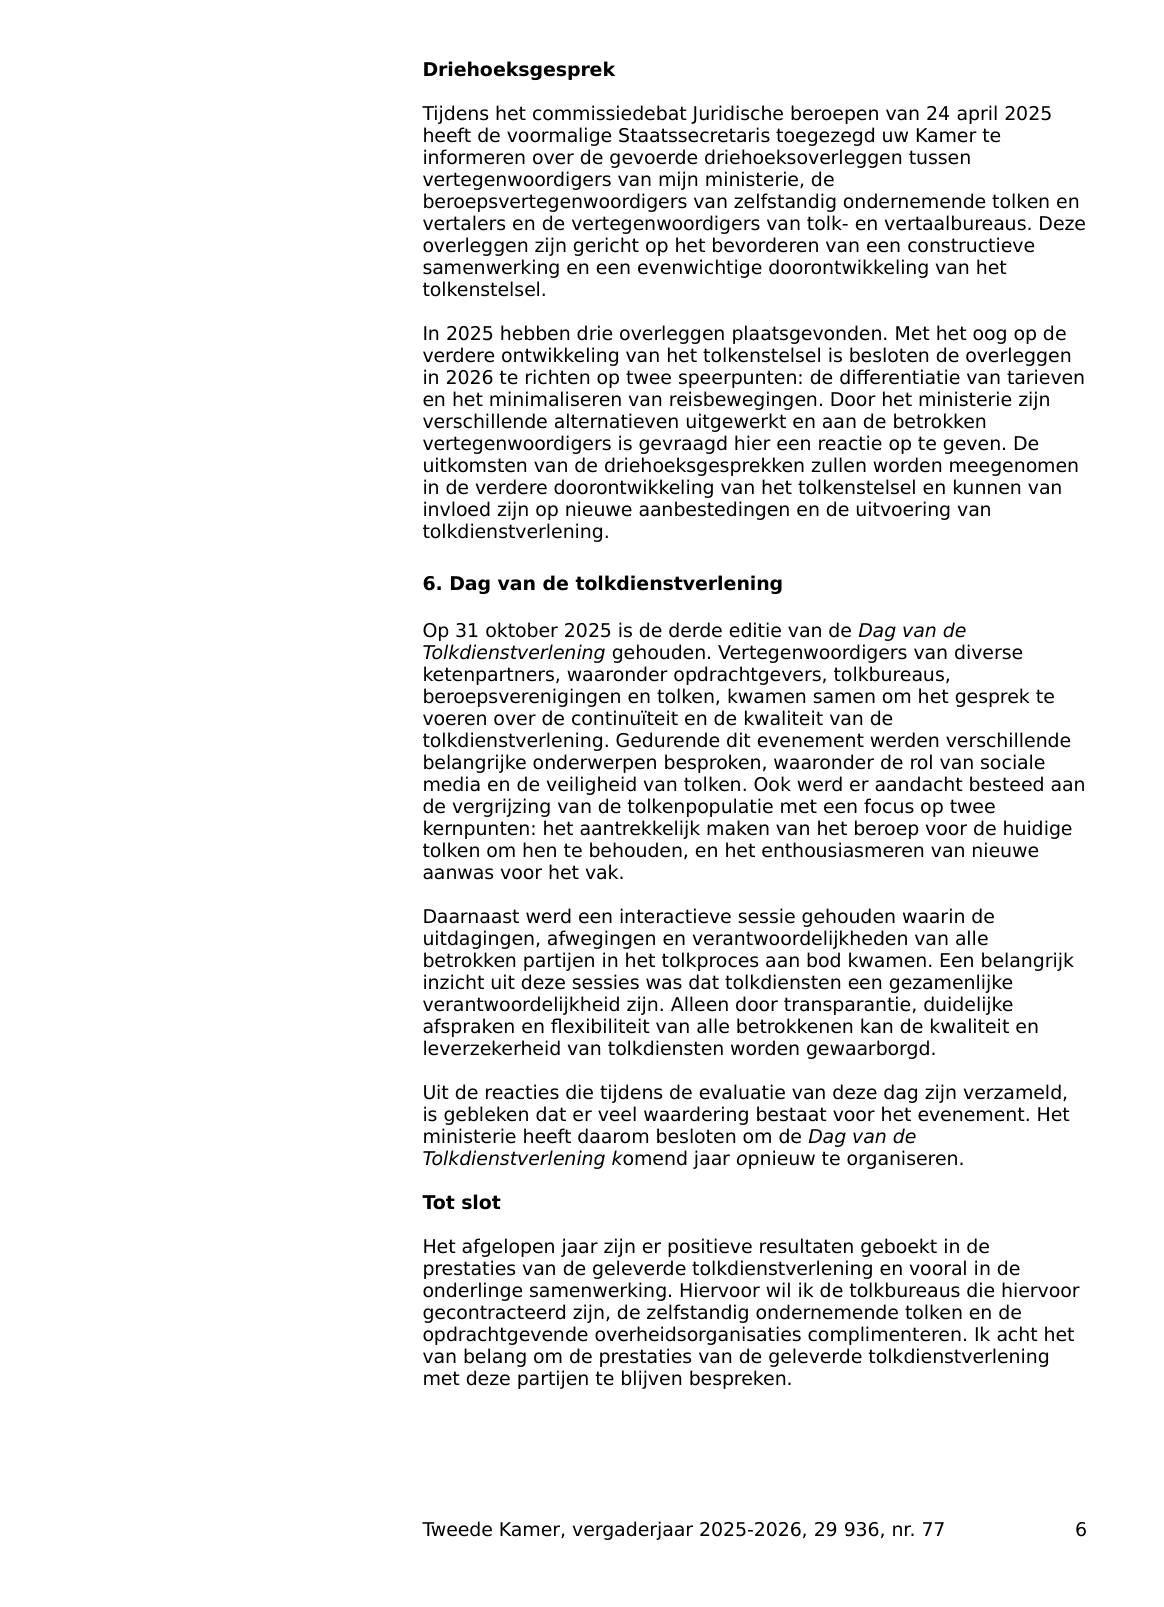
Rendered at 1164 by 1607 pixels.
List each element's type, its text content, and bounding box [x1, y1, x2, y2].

subtitle Driehoeksgesprek [422, 59, 1087, 81]
text Tijdens het commissiedebat Juridische beroepen van 24 april 2025 heeft de voormalige Staatssecretaris toegezegd uw Kamer te informeren over de gevoerde driehoeksoverleggen tussen vertegenwoordigers van mijn ministerie, de beroepsvertegenwoordigers van zelfstandig ondernemende tolken en vertalers en de vertegenwoordigers van tolk- en vertaalbureaus. Deze overleggen zijn gericht op het bevorderen van een constructieve samenwerking en een evenwichtige doorontwikkeling van het tolkenstelsel. [422, 103, 1087, 301]
subtitle 6. Dag van de tolkdienstverlening [422, 573, 1087, 595]
subtitle Tot slot [422, 1192, 1087, 1214]
text Het afgelopen jaar zijn er positieve resultaten geboekt in de prestaties van de geleverde tolkdienstverlening en vooral in de onderlinge samenwerking. Hiervoor wil ik de tolkbureaus die hiervoor gecontracteerd zijn, de zelfstandig ondernemende tolken en de opdrachtgevende overheidsorganisaties complimenteren. Ik acht het van belang om de prestaties van de geleverde tolkdienstverlening met deze partijen te blijven bespreken. [422, 1236, 1087, 1390]
text Op 31 oktober 2025 is de derde editie van de Dag van de Tolkdienstverlening gehouden. Vertegenwoordigers van diverse ketenpartners, waaronder opdrachtgevers, tolkbureaus, beroepsverenigingen en tolken, kwamen samen om het gesprek te voeren over de continuïteit en de kwaliteit van de tolkdienstverlening. Gedurende dit evenement werden verschillende belangrijke onderwerpen besproken, waaronder de rol van sociale media en de veiligheid van tolken. Ook werd er aandacht besteed aan de vergrijzing van de tolkenpopulatie met een focus op twee kernpunten: het aantrekkelijk maken van het beroep voor de huidige tolken om hen te behouden, en het enthousiasmeren van nieuwe aanwas voor het vak. [422, 620, 1087, 884]
text In 2025 hebben drie overleggen plaatsgevonden. Met het oog op de verdere ontwikkeling van het tolkenstelsel is besloten de overleggen in 2026 te richten op twee speerpunten: de differentiatie van tarieven en het minimaliseren van reisbewegingen. Door het ministerie zijn verschillende alternatieven uitgewerkt en aan de betrokken vertegenwoordigers is gevraagd hier een reactie op te geven. De uitkomsten van de driehoeksgesprekken zullen worden meegenomen in de verdere doorontwikkeling van het tolkenstelsel en kunnen van invloed zijn op nieuwe aanbestedingen en de uitvoering van tolkdienstverlening. [422, 323, 1087, 543]
text Daarnaast werd een interactieve sessie gehouden waarin de uitdagingen, afwegingen en verantwoordelijkheden van alle betrokken partijen in het tolkproces aan bod kwamen. Een belangrijk inzicht uit deze sessies was dat tolkdiensten een gezamenlijke verantwoordelijkheid zijn. Alleen door transparantie, duidelijke afspraken en flexibiliteit van alle betrokkenen kan de kwaliteit en leverzekerheid van tolkdiensten worden gewaarborgd. [422, 906, 1087, 1060]
text Uit de reacties die tijdens de evaluatie van deze dag zijn verzameld, is gebleken dat er veel waardering bestaat voor het evenement. Het ministerie heeft daarom besloten om de Dag van de Tolkdienstverlening komend jaar opnieuw te organiseren. [422, 1082, 1087, 1170]
